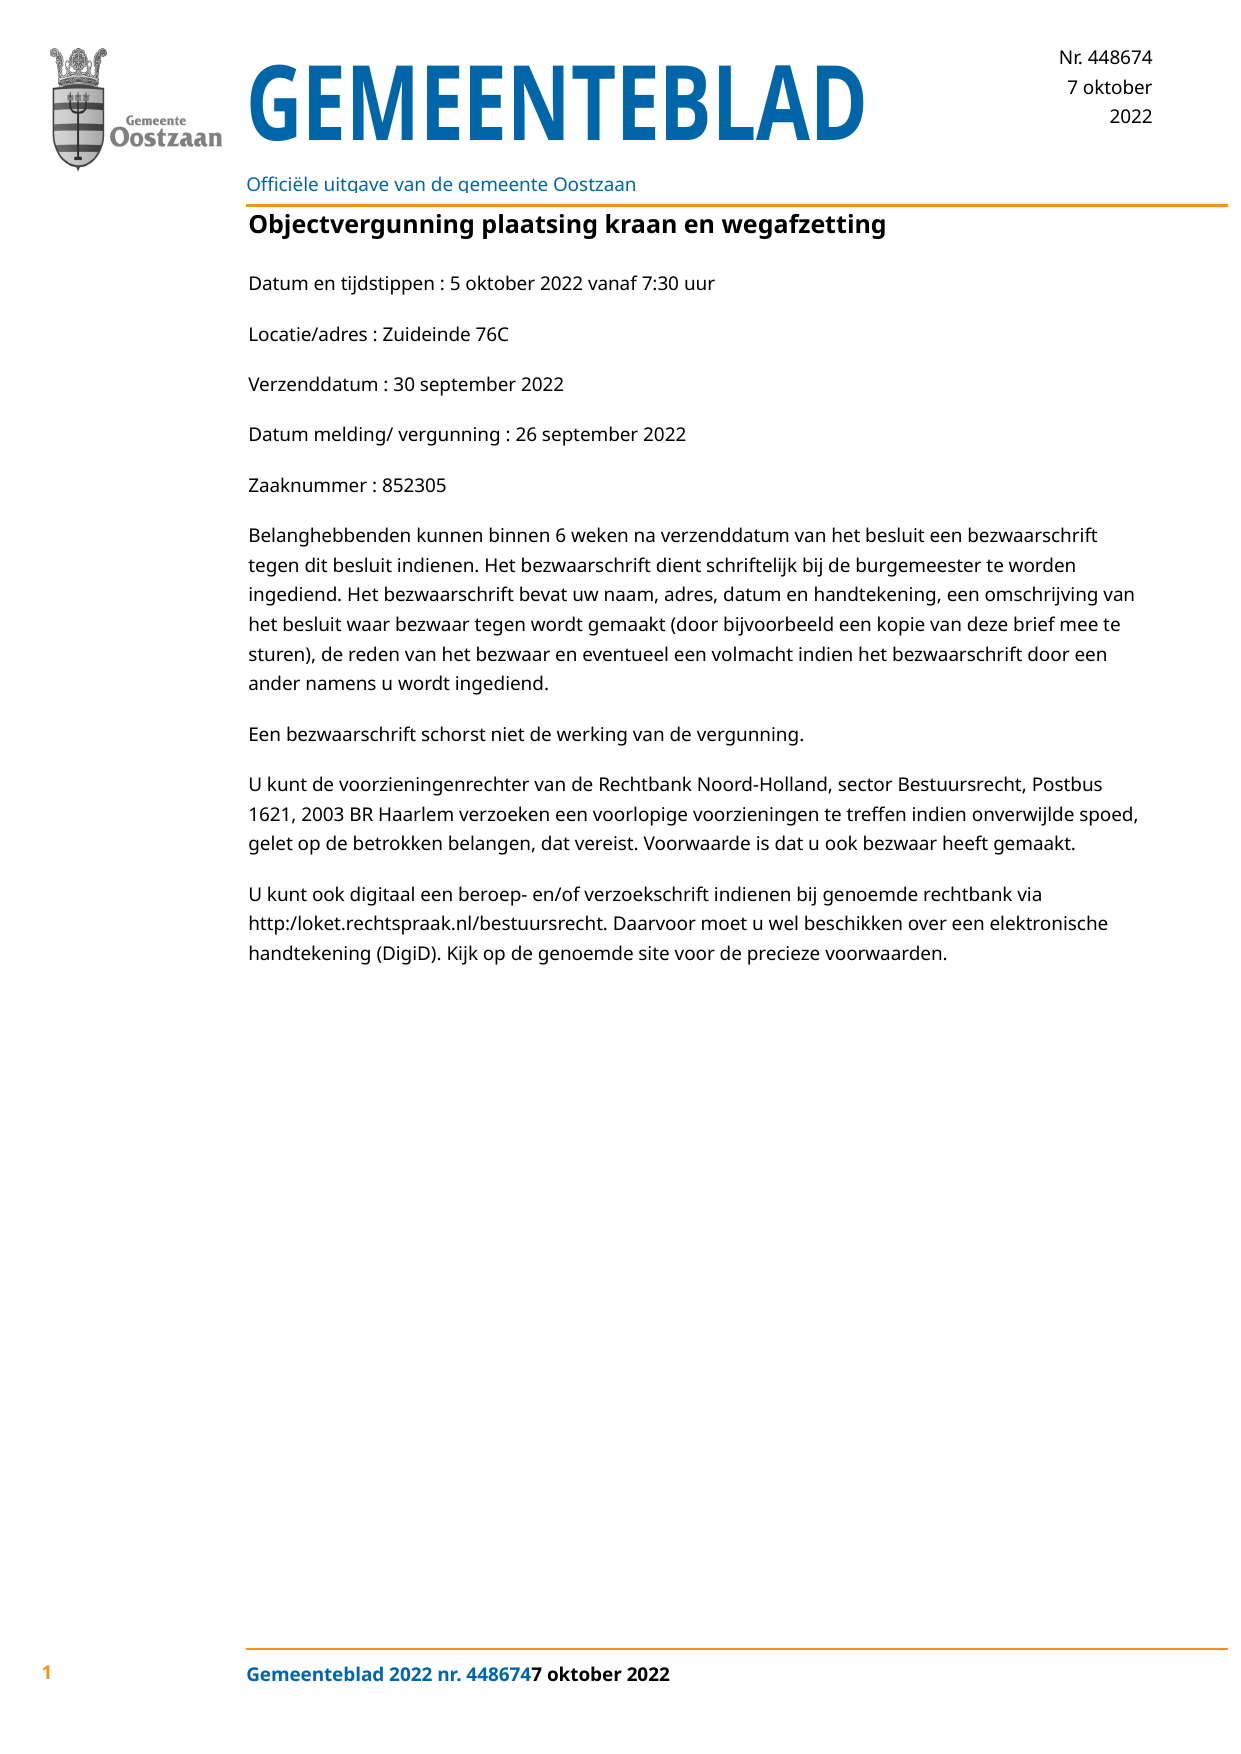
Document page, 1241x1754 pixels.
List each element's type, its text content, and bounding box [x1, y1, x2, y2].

text Datum en tijdstippen : 5 oktober 2022 vanaf 7:30 uur [248, 270, 1152, 296]
text Locatie/adres : Zuideinde 76C [248, 321, 1152, 346]
text Belanghebbenden kunnen binnen 6 weken na verzenddatum van het besluit een bezwaarschrift tegen dit besluit indienen. Het bezwaarschrift dient schriftelijk bij de burgemeester te worden ingediend. Het bezwaarschrift bevat uw naam, adres, datum en handtekening, een omschrijving van het besluit waar bezwaar tegen wordt gemaakt (door bijvoorbeeld een kopie van deze brief mee te sturen), de reden van het bezwaar en eventueel een volmacht indien het bezwaarschrift door een ander namens u wordt ingediend. [248, 522, 1152, 696]
text U kunt de voorzieningenrechter van de Rechtbank Noord-Holland, sector Bestuursrecht, Postbus 1621, 2003 BR Haarlem verzoeken een voorlopige voorzieningen te treffen indien onverwijlde spoed, gelet op de betrokken belangen, dat vereist. Voorwaarde is dat u ook bezwaar heeft gemaakt. [248, 771, 1152, 856]
text Verzenddatum : 30 september 2022 [248, 371, 1152, 397]
text Datum melding/ vergunning : 26 september 2022 [248, 422, 1152, 447]
text U kunt ook digitaal een beroep- en/of verzoekschrift indienen bij genoemde rechtbank via http:/loket.rechtspraak.nl/bestuursrecht. Daarvoor moet u wel beschikken over een elektronische handtekening (DigiD). Kijk op de genoemde site voor de precieze voorwaarden. [248, 881, 1152, 966]
text Een bezwaarschrift schorst niet de werking van de vergunning. [248, 721, 1152, 746]
text Zaaknummer : 852305 [248, 472, 1152, 498]
text Objectvergunning plaatsing kraan en wegafzetting [248, 207, 1152, 241]
picture [41, 47, 231, 172]
